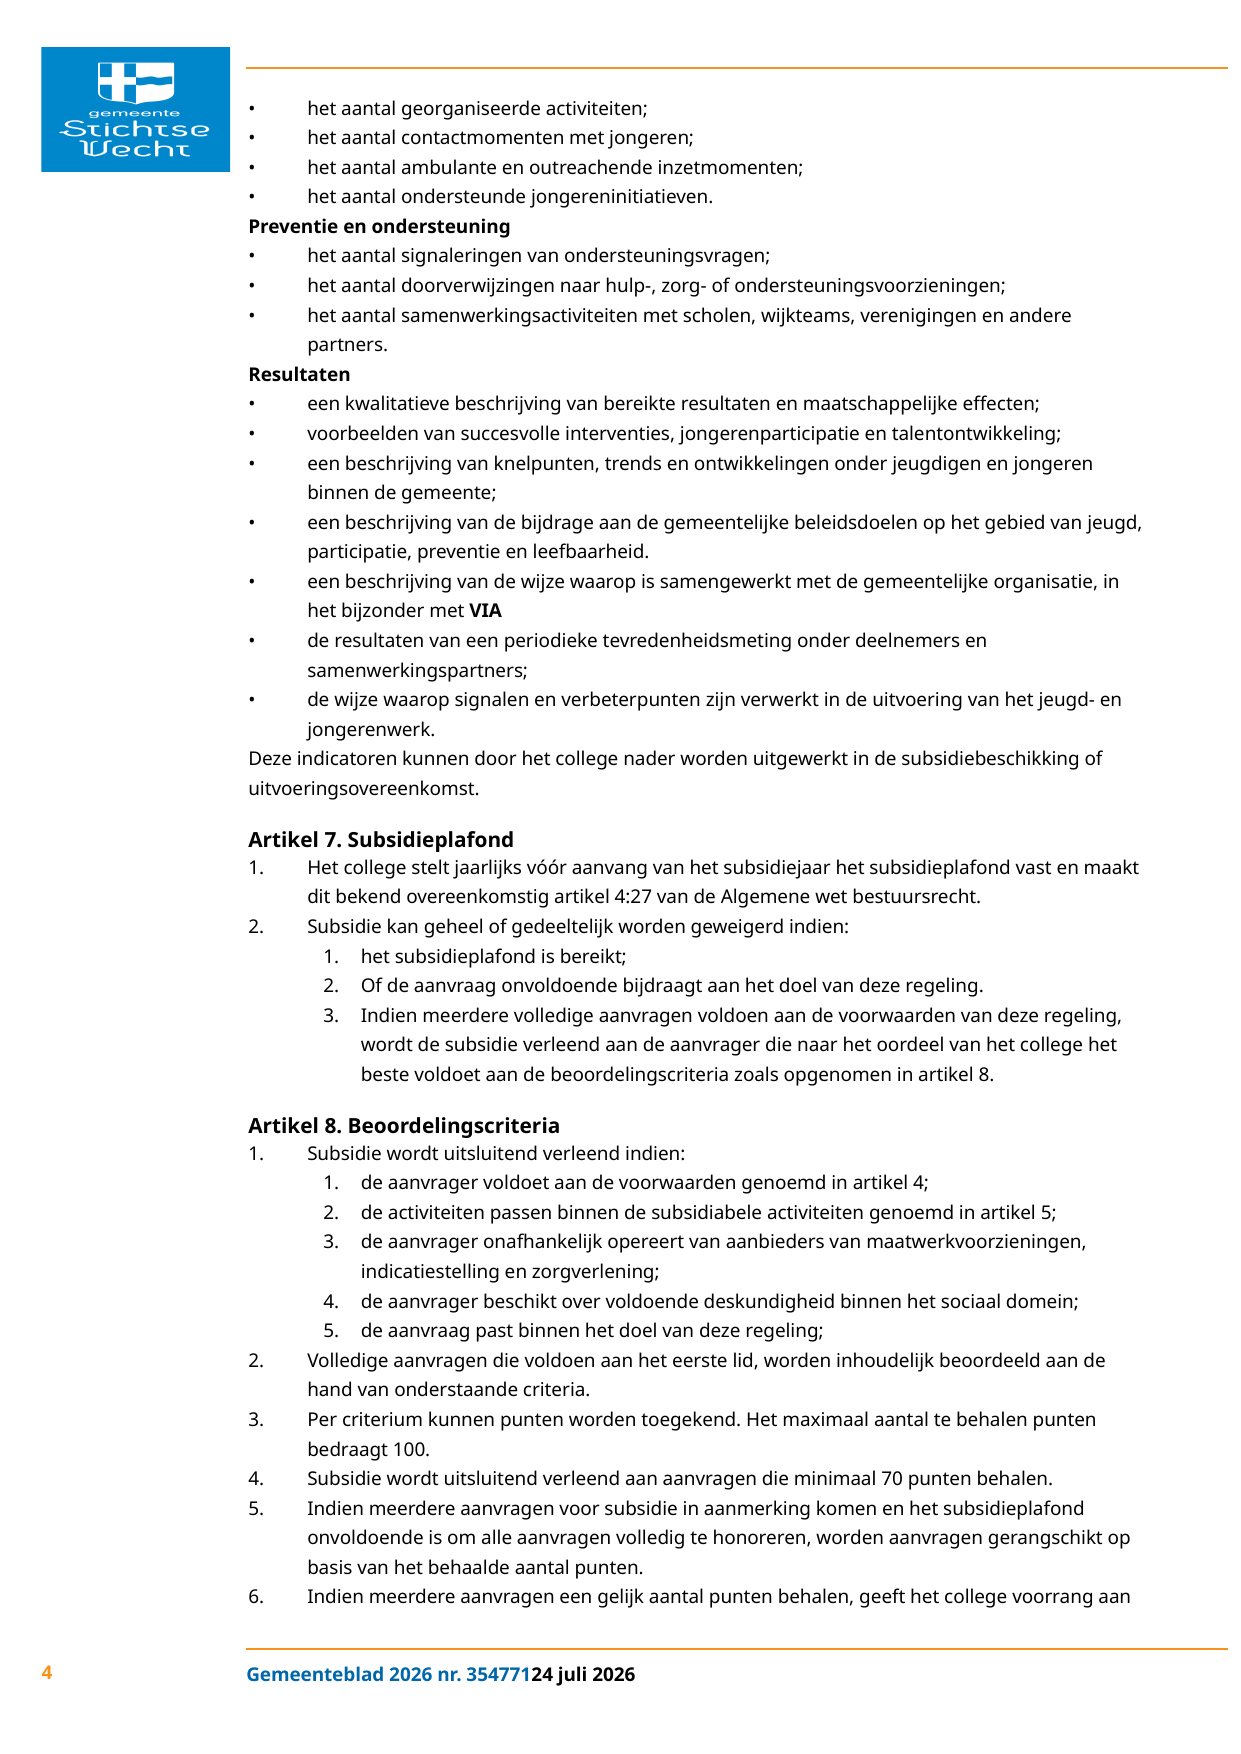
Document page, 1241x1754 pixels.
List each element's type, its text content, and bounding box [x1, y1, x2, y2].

list een beschrijving van de wijze waarop is samengewerkt met de gemeentelijke organisatie, in het bijzonder met VIA [248, 568, 1152, 623]
list het subsidieplafond is bereikt; [323, 943, 1152, 968]
list het aantal contactmomenten met jongeren; [248, 124, 1152, 150]
list Per criterium kunnen punten worden toegekend. Het maximaal aantal te behalen punten bedraagt 100. [248, 1406, 1152, 1462]
list de aanvrager voldoet aan de voorwaarden genoemd in artikel 4; [323, 1169, 1152, 1195]
list Subsidie wordt uitsluitend verleend indien: [248, 1140, 1152, 1166]
list een kwalitatieve beschrijving van bereikte resultaten en maatschappelijke effecten; [248, 391, 1152, 416]
list Het college stelt jaarlijks vóór aanvang van het subsidiejaar het subsidieplafond vast en maakt dit bekend overeenkomstig artikel 4:27 van de Algemene wet bestuursrecht. [248, 854, 1152, 909]
list de aanvrager beschikt over voldoende deskundigheid binnen het sociaal domein; [323, 1288, 1152, 1314]
list Indien meerdere aanvragen voor subsidie in aanmerking komen en het subsidieplafond onvoldoende is om alle aanvragen volledig te honoreren, worden aanvragen gerangschikt op basis van het behaalde aantal punten. [248, 1495, 1152, 1580]
list Indien meerdere aanvragen een gelijk aantal punten behalen, geeft het college voorrang aan [248, 1584, 1152, 1609]
list het aantal ondersteunde jongereninitiatieven. [248, 183, 1152, 209]
list Of de aanvraag onvoldoende bijdraagt aan het doel van deze regeling. [323, 972, 1152, 998]
list het aantal georganiseerde activiteiten; [248, 95, 1152, 121]
text Deze indicatoren kunnen door het college nader worden uitgewerkt in de subsidiebeschikking of uitvoeringsovereenkomst. [248, 746, 1152, 801]
list Subsidie wordt uitsluitend verleend aan aanvragen die minimaal 70 punten behalen. [248, 1465, 1152, 1491]
list Indien meerdere volledige aanvragen voldoen aan de voorwaarden van deze regeling, wordt de subsidie verleend aan de aanvrager die naar het oordeel van het college het beste voldoet aan de beoordelingscriteria zoals opgenomen in artikel 8. [323, 1002, 1152, 1087]
picture [99, 63, 135, 101]
list een beschrijving van knelpunten, trends en ontwikkelingen onder jeugdigen en jongeren binnen de gemeente; [248, 450, 1152, 505]
picture [137, 63, 174, 103]
text Preventie en ondersteuning [248, 213, 1152, 239]
list het aantal signaleringen van ondersteuningsvragen; [248, 243, 1152, 268]
list een beschrijving van de bijdrage aan de gemeentelijke beleidsdoelen op het gebied van jeugd, participatie, preventie en leefbaarheid. [248, 509, 1152, 564]
list Volledige aanvragen die voldoen aan het eerste lid, worden inhoudelijk beoordeeld aan de hand van onderstaande criteria. [248, 1347, 1152, 1402]
list het aantal samenwerkingsactiviteiten met scholen, wijkteams, verenigingen en andere partners. [248, 302, 1152, 357]
list voorbeelden van succesvolle interventies, jongerenparticipatie en talentontwikkeling; [248, 420, 1152, 446]
list de aanvrager onafhankelijk opereert van aanbieders van maatwerkvoorzieningen, indicatiestelling en zorgverlening; [323, 1229, 1152, 1284]
text Artikel 8. Beoordelingscriteria [248, 1112, 1152, 1140]
text Artikel 7. Subsidieplafond [248, 826, 1152, 854]
list de wijze waarop signalen en verbeterpunten zijn verwerkt in de uitvoering van het jeugd- en jongerenwerk. [248, 686, 1152, 742]
list de activiteiten passen binnen de subsidiabele activiteiten genoemd in artikel 5; [323, 1199, 1152, 1225]
list de aanvraag past binnen het doel van deze regeling; [323, 1317, 1152, 1343]
list het aantal ambulante en outreachende inzetmomenten; [248, 154, 1152, 180]
list Subsidie kan geheel of gedeeltelijk worden geweigerd indien: [248, 913, 1152, 939]
text Resultaten [248, 361, 1152, 387]
list de resultaten van een periodieke tevredenheidsmeting onder deelnemers en samenwerkingspartners; [248, 627, 1152, 683]
list het aantal doorverwijzingen naar hulp-, zorg- of ondersteuningsvoorzieningen; [248, 272, 1152, 298]
